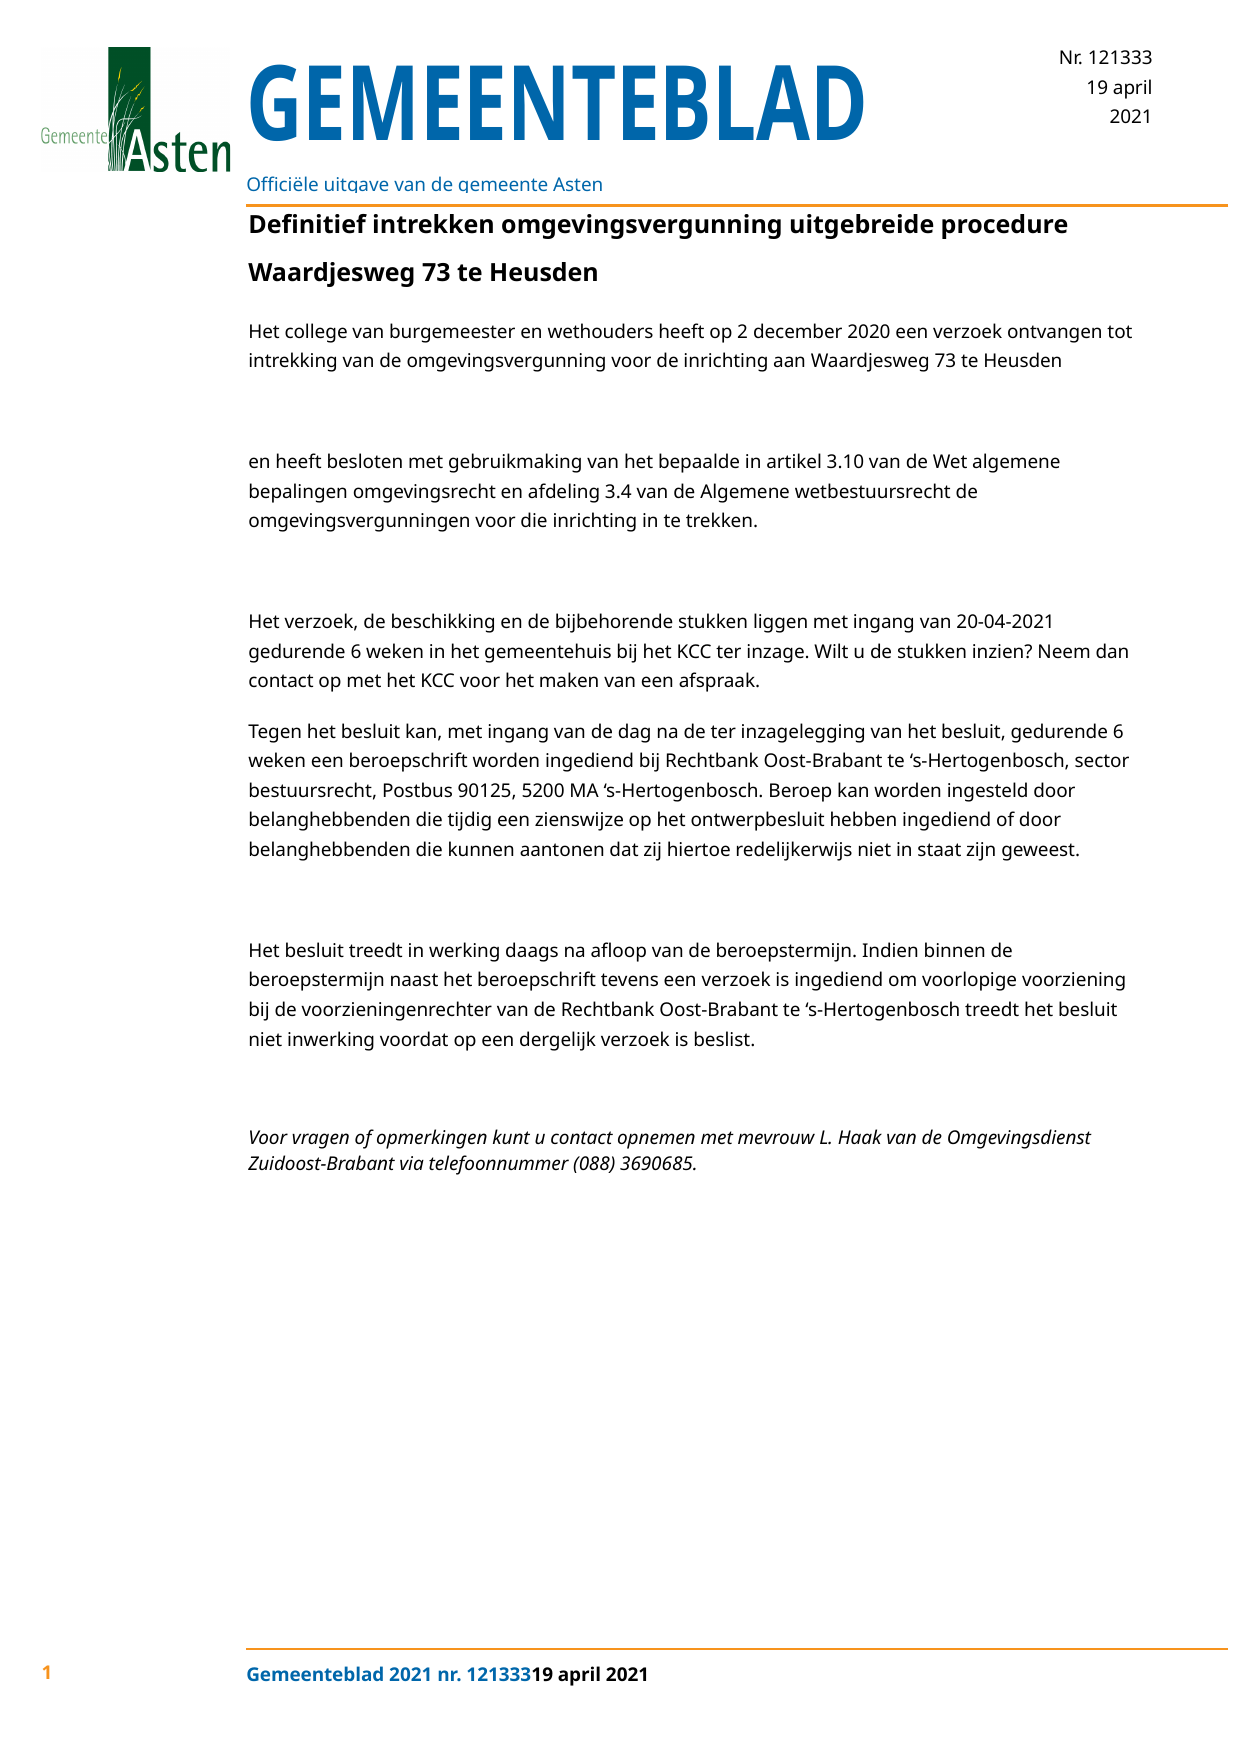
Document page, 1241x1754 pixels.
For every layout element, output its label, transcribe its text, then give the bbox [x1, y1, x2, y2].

text Voor vragen of opmerkingen kunt u contact opnemen met mevrouw L. Haak van de Omgevingsdienst Zuidoost-Brabant via telefoonnummer (088) 3690685. [248, 1124, 1152, 1176]
text en heeft besloten met gebruikmaking van het bepaalde in artikel 3.10 van de Wet algemene bepalingen omgevingsrecht en afdeling 3.4 van de Algemene wetbestuursrecht de omgevingsvergunningen voor die inrichting in te trekken. [248, 448, 1152, 533]
picture [41, 47, 231, 172]
text Het besluit treedt in werking daags na afloop van de beroepstermijn. Indien binnen de beroepstermijn naast het beroepschrift tevens een verzoek is ingediend om voorlopige voorziening bij de voorzieningenrechter van de Rechtbank Oost-Brabant te ‘s-Hertogenbosch treedt het besluit niet inwerking voordat op een dergelijk verzoek is beslist. [248, 937, 1152, 1052]
text Tegen het besluit kan, met ingang van de dag na de ter inzagelegging van het besluit, gedurende 6 weken een beroepschrift worden ingediend bij Rechtbank Oost-Brabant te ‘s-Hertogenbosch, sector bestuursrecht, Postbus 90125, 5200 MA ‘s-Hertogenbosch. Beroep kan worden ingesteld door belanghebbenden die tijdig een zienswijze op het ontwerpbesluit hebben ingediend of door belanghebbenden die kunnen aantonen dat zij hiertoe redelijkerwijs niet in staat zijn geweest. [248, 718, 1152, 862]
text Definitief intrekken omgevingsvergunning uitgebreide procedure Waardjesweg 73 te Heusden [248, 207, 1152, 288]
text Het verzoek, de beschikking en de bijbehorende stukken liggen met ingang van 20-04-2021 gedurende 6 weken in het gemeentehuis bij het KCC ter inzage. Wilt u de stukken inzien? Neem dan contact op met het KCC voor het maken van een afspraak. [248, 608, 1152, 693]
text Het college van burgemeester en wethouders heeft op 2 december 2020 een verzoek ontvangen tot intrekking van de omgevingsvergunning voor de inrichting aan Waardjesweg 73 te Heusden [248, 318, 1152, 373]
